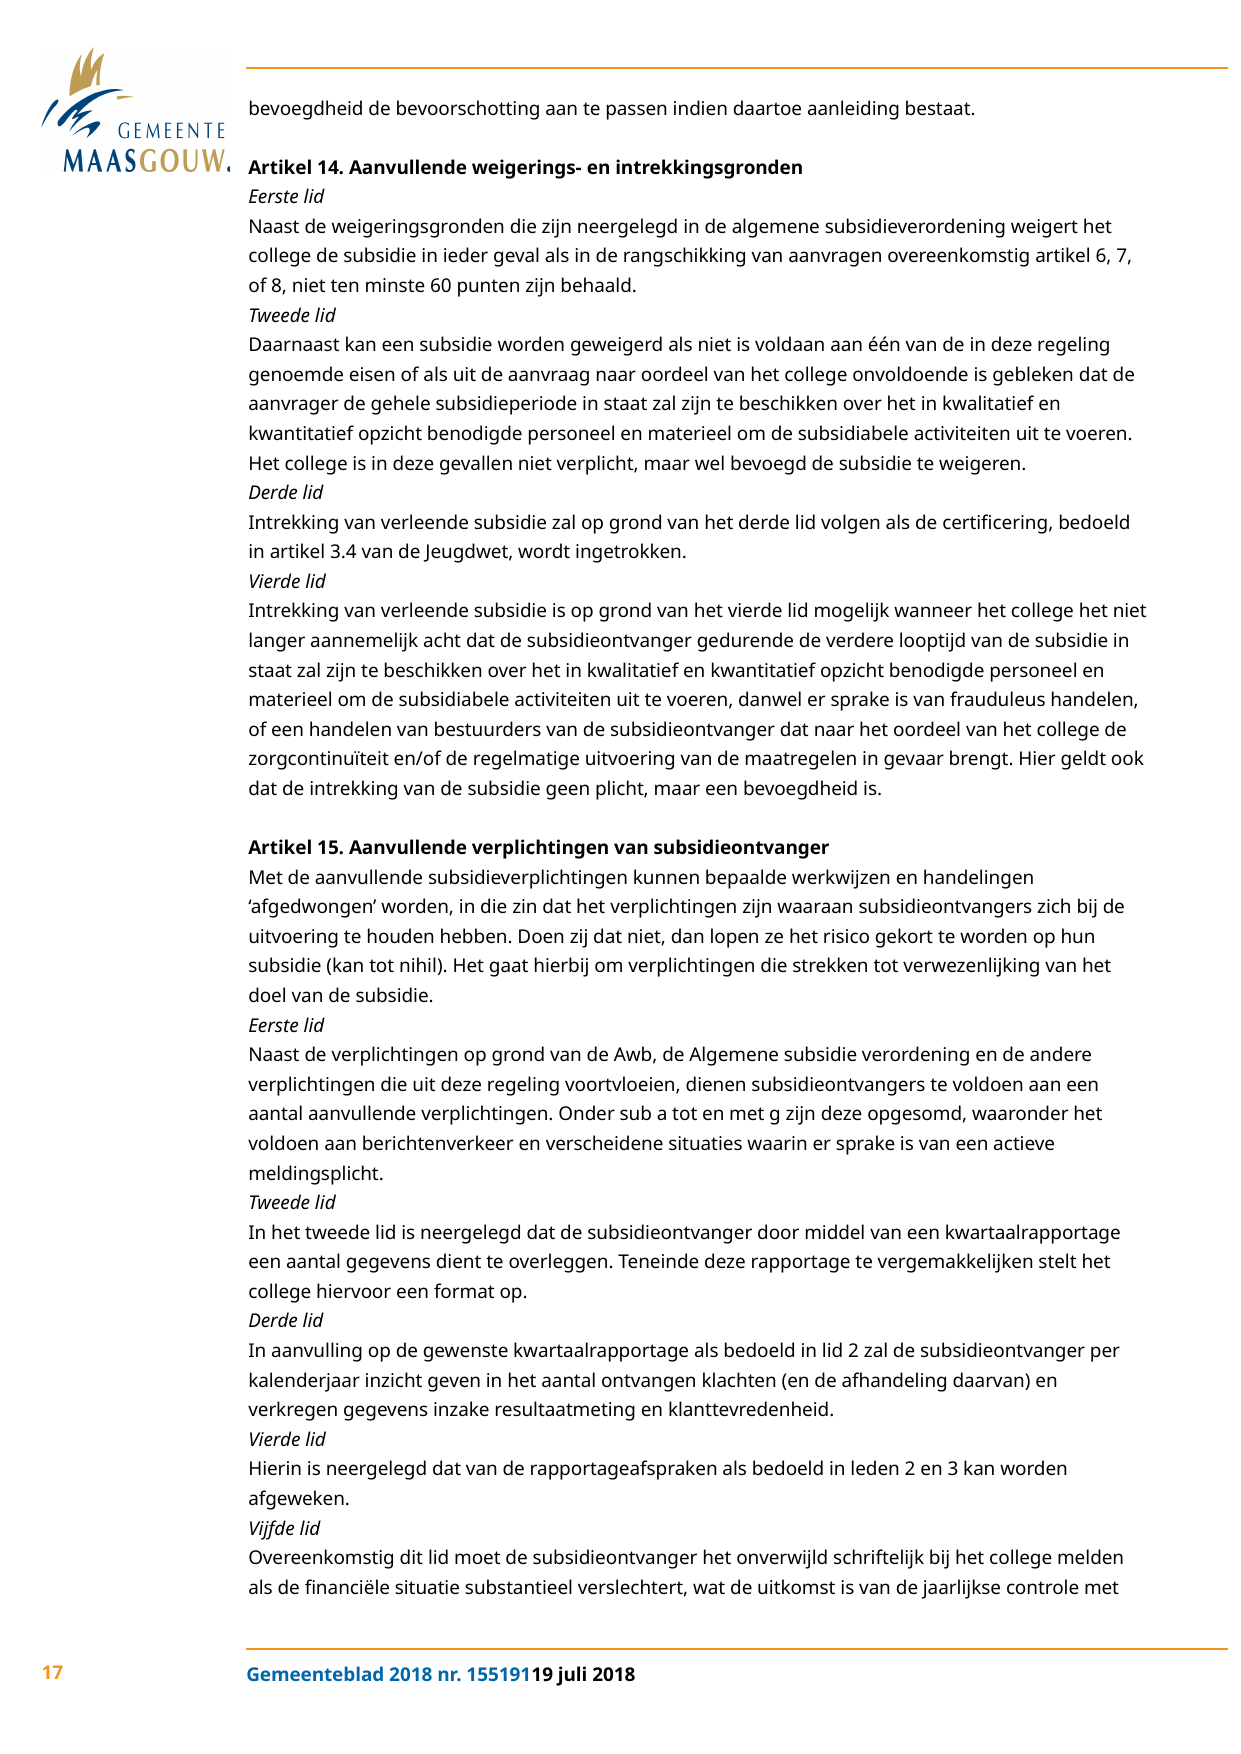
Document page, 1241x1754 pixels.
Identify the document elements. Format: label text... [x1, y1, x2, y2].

text Naast de verplichtingen op grond van de Awb, de Algemene subsidie verordening en de andere verplichtingen die uit deze regeling voortvloeien, dienen subsidieontvangers te voldoen aan een aantal aanvullende verplichtingen. Onder sub a tot en met g zijn deze opgesomd, waaronder het voldoen aan berichtenverkeer en verscheidene situaties waarin er sprake is van een actieve meldingsplicht. [248, 1041, 1152, 1186]
picture [41, 47, 231, 172]
text bevoegdheid de bevoorschotting aan te passen indien daartoe aanleiding bestaat. [248, 95, 1152, 121]
text Intrekking van verleende subsidie is op grond van het vierde lid mogelijk wanneer het college het niet langer aannemelijk acht dat de subsidieontvanger gedurende de verdere looptijd van de subsidie in staat zal zijn te beschikken over het in kwalitatief en kwantitatief opzicht benodigde personeel en materieel om de subsidiabele activiteiten uit te voeren, danwel er sprake is van frauduleus handelen, of een handelen van bestuurders van de subsidieontvanger dat naar het oordeel van het college de zorgcontinuïteit en/of de regelmatige uitvoering van de maatregelen in gevaar brengt. Hier geldt ook dat de intrekking van de subsidie geen plicht, maar een bevoegdheid is. [248, 598, 1152, 801]
text in artikel 3.4 van de Jeugdwet, wordt ingetrokken. [248, 538, 1152, 564]
text Derde lid [248, 479, 1152, 505]
text Artikel 14. Aanvullende weigerings- en intrekkingsgronden [248, 154, 1152, 180]
text Derde lid [248, 1308, 1152, 1333]
text Eerste lid [248, 183, 1152, 209]
text Daarnaast kan een subsidie worden geweigerd als niet is voldaan aan één van de in deze regeling [248, 331, 1152, 357]
text Naast de weigeringsgronden die zijn neergelegd in de algemene subsidieverordening weigert het college de subsidie in ieder geval als in de rangschikking van aanvragen overeenkomstig artikel 6, 7, of 8, niet ten minste 60 punten zijn behaald. [248, 213, 1152, 298]
text Tweede lid [248, 302, 1152, 328]
text In aanvulling op de gewenste kwartaalrapportage als bedoeld in lid 2 zal de subsidieontvanger per kalenderjaar inzicht geven in het aantal ontvangen klachten (en de afhandeling daarvan) en verkregen gegevens inzake resultaatmeting en klanttevredenheid. [248, 1337, 1152, 1422]
text Overeenkomstig dit lid moet de subsidieontvanger het onverwijld schriftelijk bij het college melden als de financiële situatie substantieel verslechtert, wat de uitkomst is van de jaarlijkse controle met [248, 1544, 1152, 1600]
text Eerste lid [248, 1012, 1152, 1038]
text Tweede lid [248, 1189, 1152, 1215]
text Vijfde lid [248, 1515, 1152, 1541]
text Intrekking van verleende subsidie zal op grond van het derde lid volgen als de certificering, bedoeld [248, 509, 1152, 535]
text Vierde lid [248, 568, 1152, 594]
text Artikel 15. Aanvullende verplichtingen van subsidieontvanger [248, 834, 1152, 860]
text Vierde lid [248, 1426, 1152, 1452]
text In het tweede lid is neergelegd dat de subsidieontvanger door middel van een kwartaalrapportage een aantal gegevens dient te overleggen. Teneinde deze rapportage te vergemakkelijken stelt het college hiervoor een format op. [248, 1219, 1152, 1304]
text Hierin is neergelegd dat van de rapportageafspraken als bedoeld in leden 2 en 3 kan worden afgeweken. [248, 1456, 1152, 1511]
text genoemde eisen of als uit de aanvraag naar oordeel van het college onvoldoende is gebleken dat de aanvrager de gehele subsidieperiode in staat zal zijn te beschikken over het in kwalitatief en kwantitatief opzicht benodigde personeel en materieel om de subsidiabele activiteiten uit te voeren. Het college is in deze gevallen niet verplicht, maar wel bevoegd de subsidie te weigeren. [248, 361, 1152, 476]
text Met de aanvullende subsidieverplichtingen kunnen bepaalde werkwijzen en handelingen ‘afgedwongen’ worden, in die zin dat het verplichtingen zijn waaraan subsidieontvangers zich bij de uitvoering te houden hebben. Doen zij dat niet, dan lopen ze het risico gekort te worden op hun subsidie (kan tot nihil). Het gaat hierbij om verplichtingen die strekken tot verwezenlijking van het doel van de subsidie. [248, 864, 1152, 1008]
